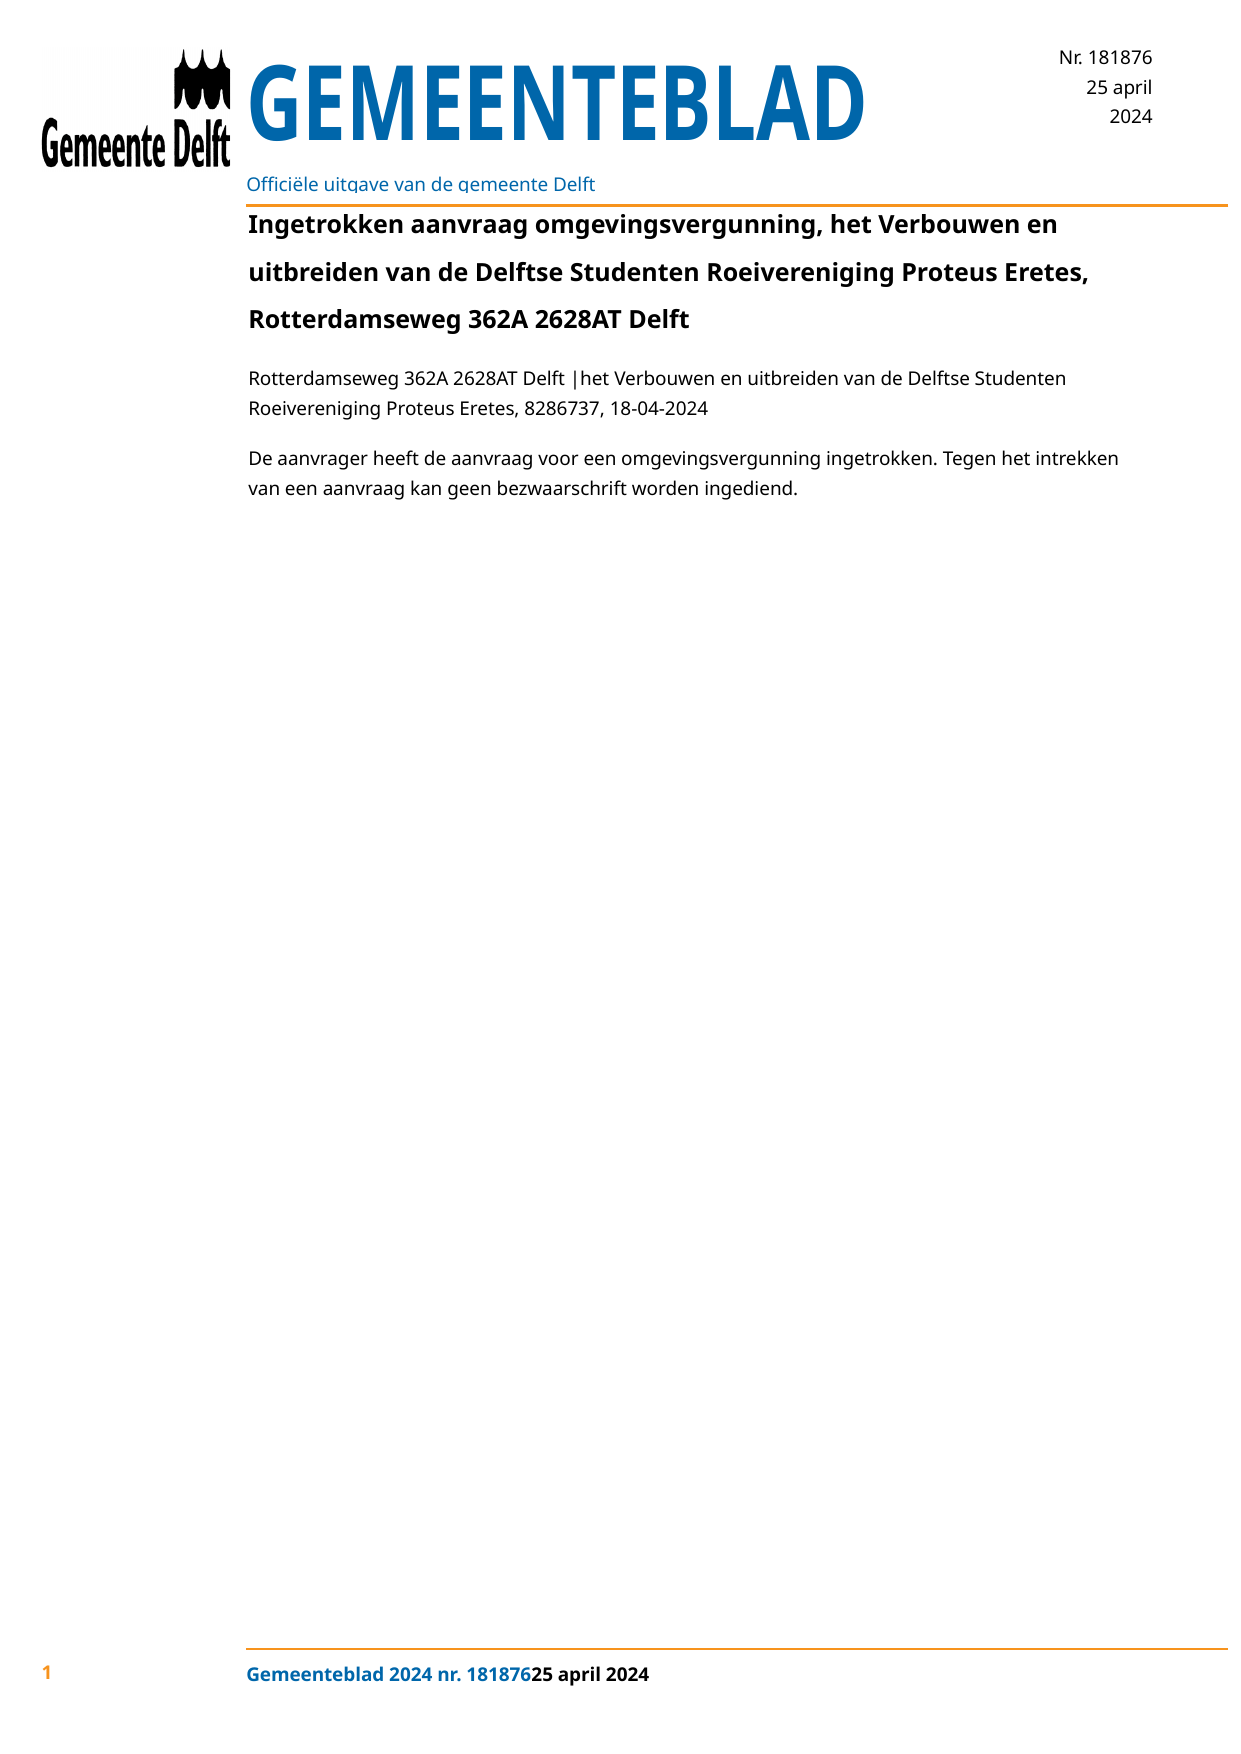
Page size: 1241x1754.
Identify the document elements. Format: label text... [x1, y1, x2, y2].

picture [41, 47, 231, 172]
text Ingetrokken aanvraag omgevingsvergunning, het Verbouwen en uitbreiden van de Delftse Studenten Roeivereniging Proteus Eretes, Rotterdamseweg 362A 2628AT Delft [248, 207, 1152, 336]
text Rotterdamseweg 362A 2628AT Delft |het Verbouwen en uitbreiden van de Delftse Studenten Roeivereniging Proteus Eretes, 8286737, 18-04-2024 [248, 366, 1152, 421]
text De aanvrager heeft de aanvraag voor een omgevingsvergunning ingetrokken. Tegen het intrekken van een aanvraag kan geen bezwaarschrift worden ingediend. [248, 446, 1152, 501]
